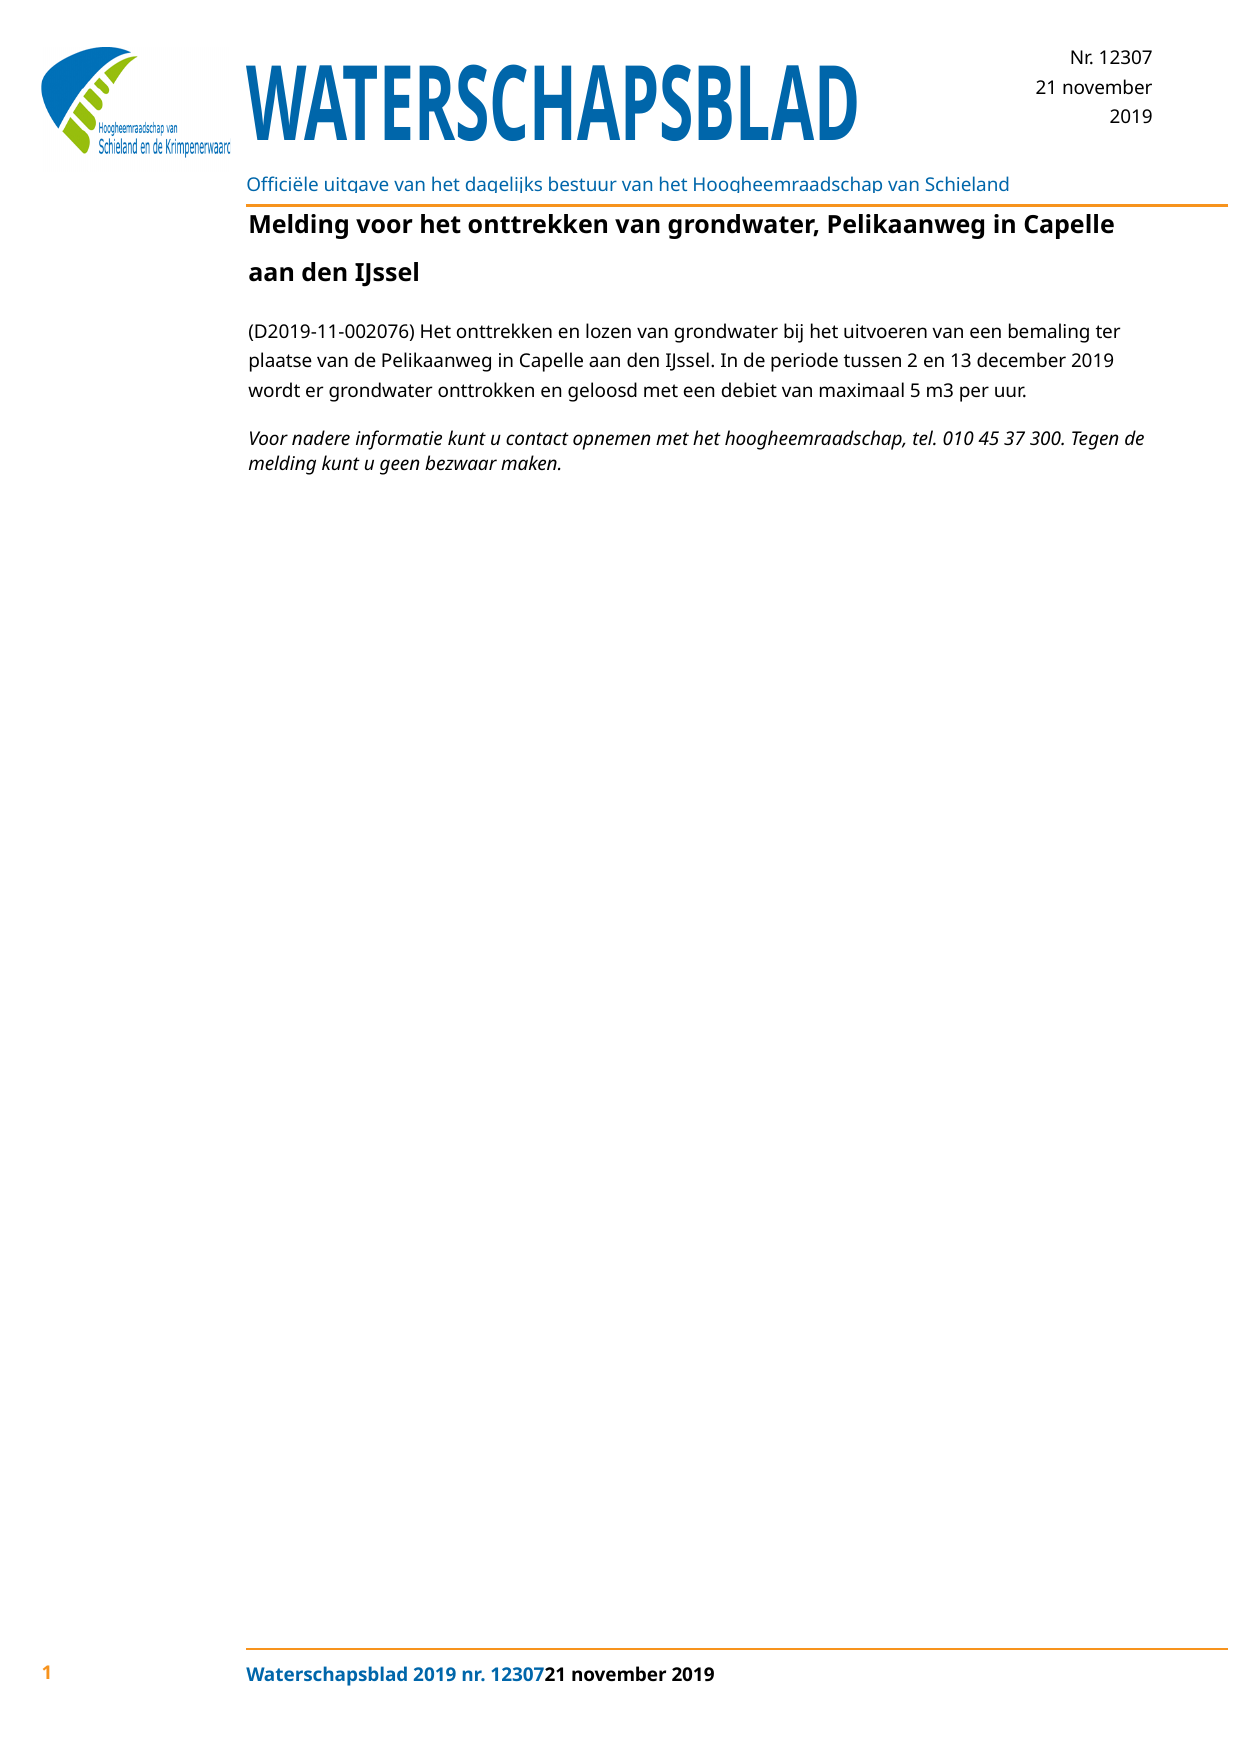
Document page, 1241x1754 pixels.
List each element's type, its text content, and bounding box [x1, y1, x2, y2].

text Melding voor het onttrekken van grondwater, Pelikaanweg in Capelle aan den IJssel [248, 207, 1152, 288]
text Voor nadere informatie kunt u contact opnemen met het hoogheemraadschap, tel. 010 45 37 300. Tegen de melding kunt u geen bezwaar maken. [248, 425, 1152, 476]
picture [41, 47, 231, 172]
text (D2019-11-002076) Het onttrekken en lozen van grondwater bij het uitvoeren van een bemaling ter plaatse van de Pelikaanweg in Capelle aan den IJssel. In de periode tussen 2 en 13 december 2019 wordt er grondwater onttrokken en geloosd met een debiet van maximaal 5 m3 per uur. [248, 318, 1152, 403]
